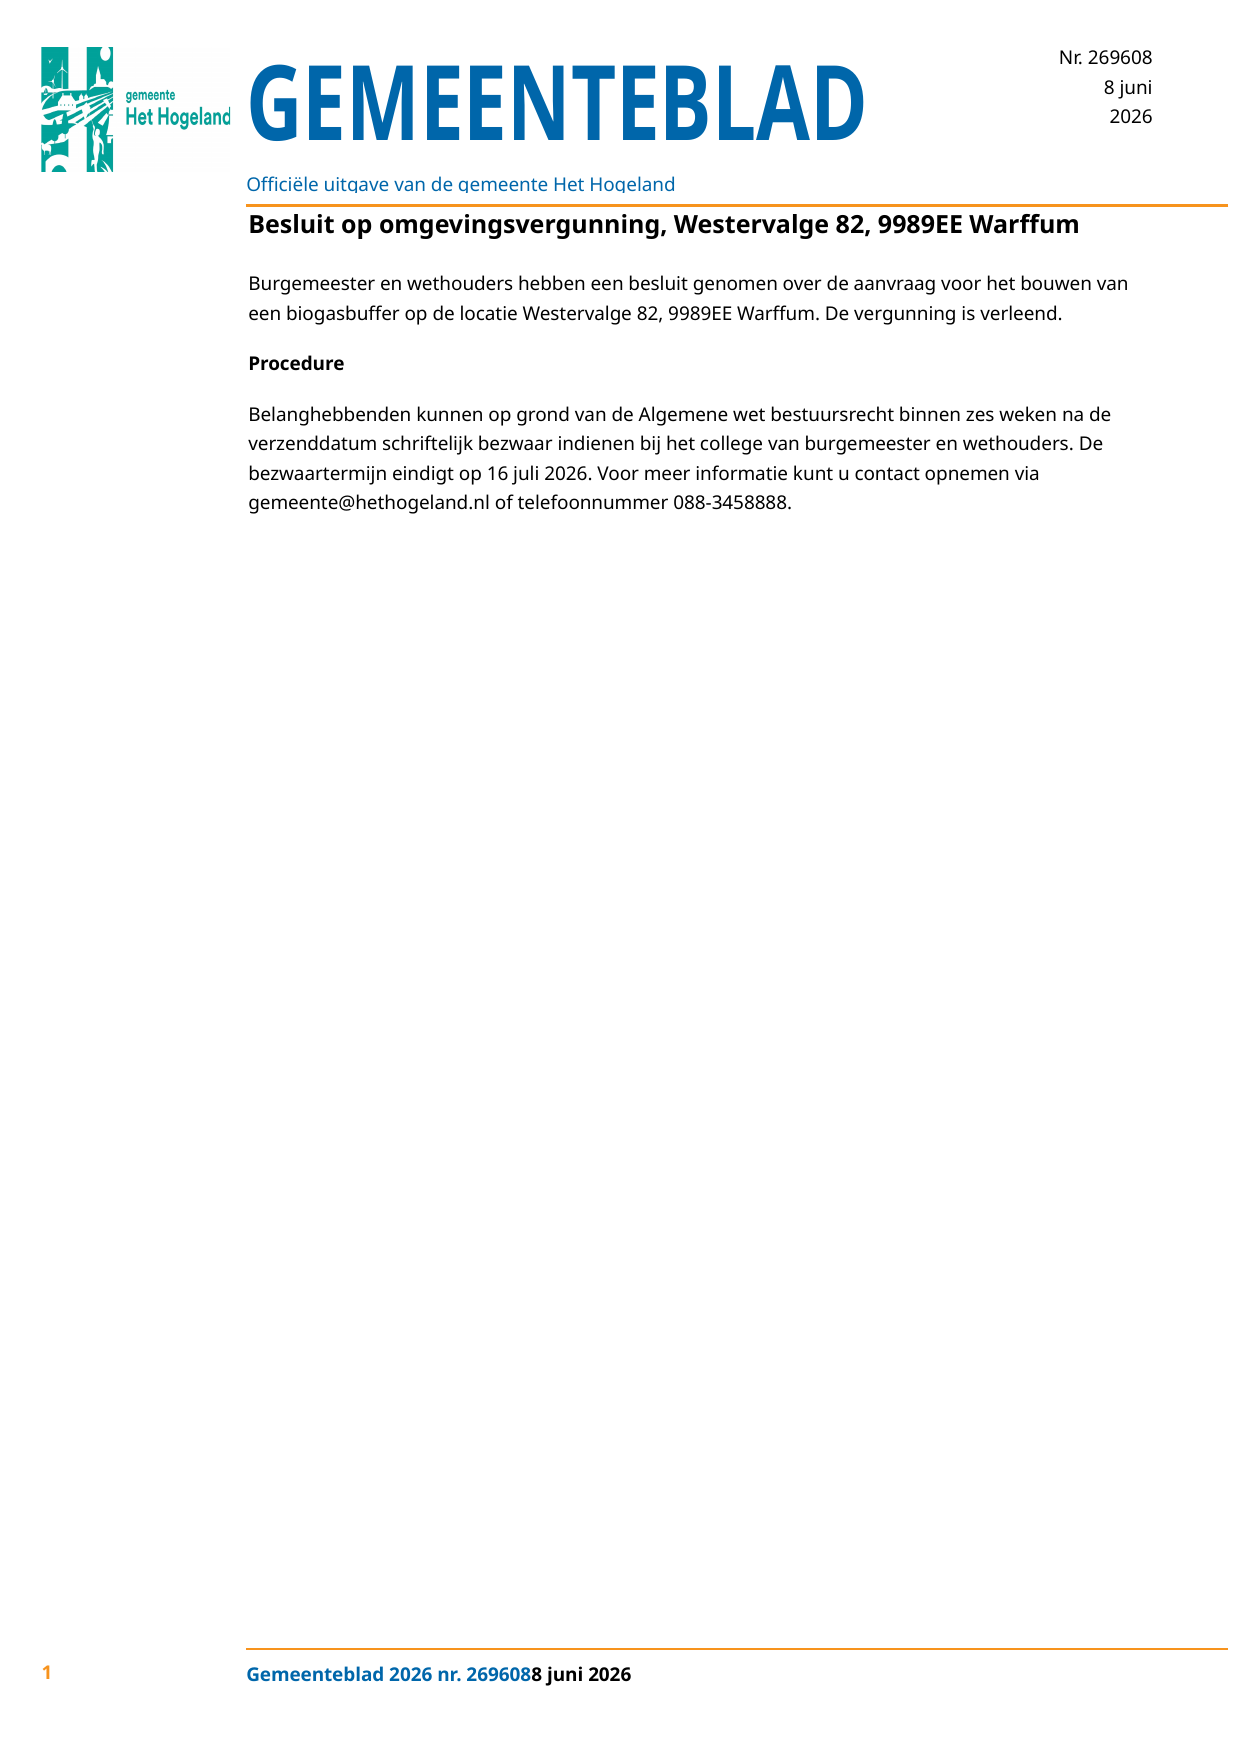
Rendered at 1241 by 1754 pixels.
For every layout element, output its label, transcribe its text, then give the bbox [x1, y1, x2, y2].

text Besluit op omgevingsvergunning, Westervalge 82, 9989EE Warffum [248, 207, 1152, 241]
text Belanghebbenden kunnen op grond van de Algemene wet bestuursrecht binnen zes weken na de verzenddatum schriftelijk bezwaar indienen bij het college van burgemeester en wethouders. De bezwaartermijn eindigt op 16 juli 2026. Voor meer informatie kunt u contact opnemen via gemeente@hethogeland.nl of telefoonnummer 088-3458888. [248, 401, 1152, 515]
picture [41, 47, 231, 172]
text Burgemeester en wethouders hebben een besluit genomen over de aanvraag voor het bouwen van een biogasbuffer op de locatie Westervalge 82, 9989EE Warffum. De vergunning is verleend. [248, 270, 1152, 326]
text Procedure [248, 350, 1152, 376]
